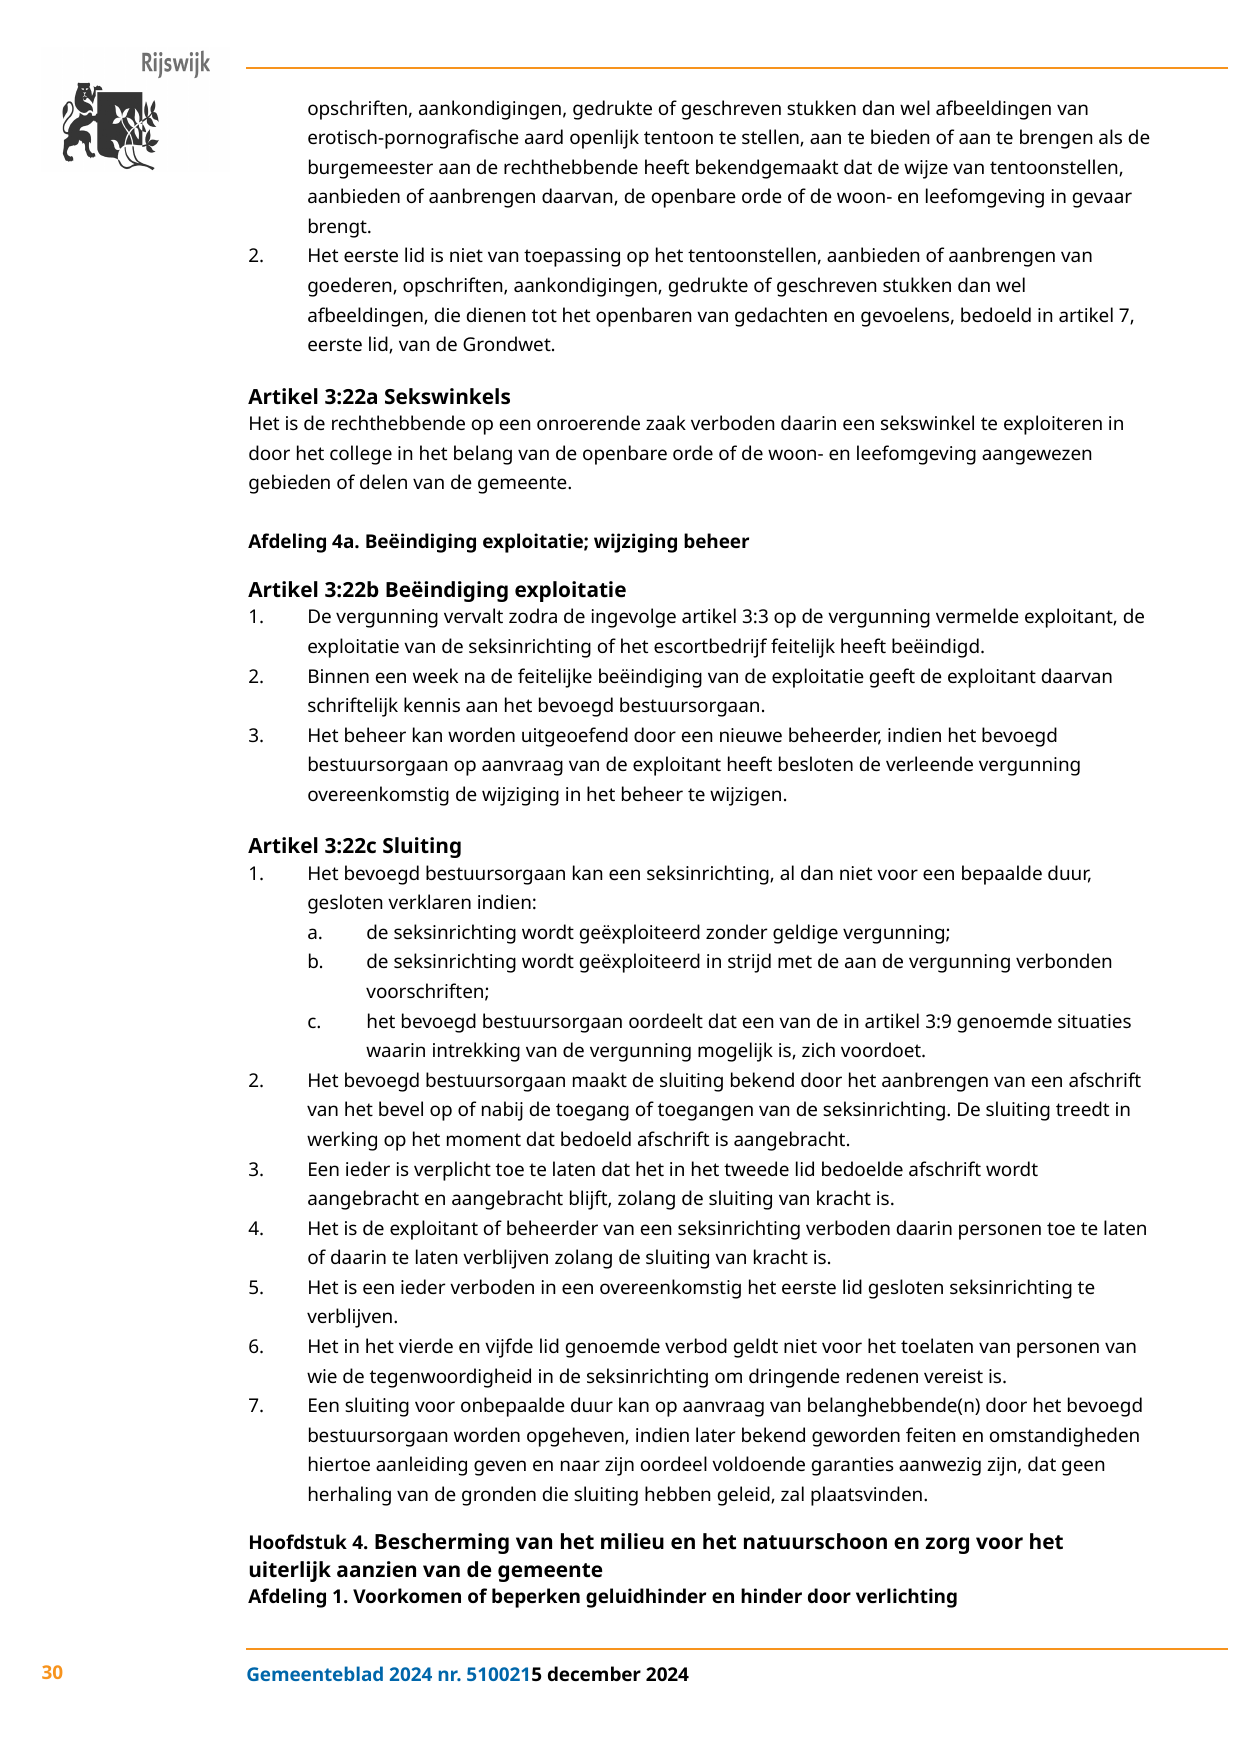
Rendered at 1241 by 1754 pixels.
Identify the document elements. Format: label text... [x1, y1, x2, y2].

list Een sluiting voor onbepaalde duur kan op aanvraag van belanghebbende(n) door het bevoegd bestuursorgaan worden opgeheven, indien later bekend geworden feiten en omstandigheden hiertoe aanleiding geven en naar zijn oordeel voldoende garanties aanwezig zijn, dat geen herhaling van de gronden die sluiting hebben geleid, zal plaatsvinden. [248, 1392, 1152, 1507]
text Afdeling 4a. Beëindiging exploitatie; wijziging beheer [248, 529, 1152, 554]
list De vergunning vervalt zodra de ingevolge artikel 3:3 op de vergunning vermelde exploitant, de exploitatie van de seksinrichting of het escortbedrijf feitelijk heeft beëindigd. [248, 604, 1152, 659]
list de seksinrichting wordt geëxploiteerd in strijd met de aan de vergunning verbonden voorschriften; [307, 949, 1152, 1004]
list Het bevoegd bestuursorgaan kan een seksinrichting, al dan niet voor een bepaalde duur, gesloten verklaren indien: [248, 860, 1152, 915]
list opschriften, aankondigingen, gedrukte of geschreven stukken dan wel afbeeldingen van erotisch-pornografische aard openlijk tentoon te stellen, aan te bieden of aan te brengen als de burgemeester aan de rechthebbende heeft bekendgemaakt dat de wijze van tentoonstellen, aanbieden of aanbrengen daarvan, de openbare orde of de woon- en leefomgeving in gevaar brengt. [248, 95, 1152, 239]
text Afdeling 1. Voorkomen of beperken geluidhinder en hinder door verlichting [248, 1584, 1152, 1609]
list Het eerste lid is niet van toepassing op het tentoonstellen, aanbieden of aanbrengen van goederen, opschriften, aankondigingen, gedrukte of geschreven stukken dan wel afbeeldingen, die dienen tot het openbaren van gedachten en gevoelens, bedoeld in artikel 7, eerste lid, van de Grondwet. [248, 243, 1152, 357]
text Artikel 3:22b Beëindiging exploitatie [248, 575, 1152, 604]
list de seksinrichting wordt geëxploiteerd zonder geldige vergunning; [307, 919, 1152, 945]
list Binnen een week na de feitelijke beëindiging van de exploitatie geeft de exploitant daarvan schriftelijk kennis aan het bevoegd bestuursorgaan. [248, 663, 1152, 718]
list Het beheer kan worden uitgeoefend door een nieuwe beheerder, indien het bevoegd bestuursorgaan op aanvraag van de exploitant heeft besloten de verleende vergunning overeenkomstig de wijziging in het beheer te wijzigen. [248, 722, 1152, 807]
list het bevoegd bestuursorgaan oordeelt dat een van de in artikel 3:9 genoemde situaties waarin intrekking van de vergunning mogelijk is, zich voordoet. [307, 1008, 1152, 1063]
list Een ieder is verplicht toe te laten dat het in het tweede lid bedoelde afschrift wordt aangebracht en aangebracht blijft, zolang de sluiting van kracht is. [248, 1156, 1152, 1211]
list Het is een ieder verboden in een overeenkomstig het eerste lid gesloten seksinrichting te verblijven. [248, 1274, 1152, 1329]
list Het is de exploitant of beheerder van een seksinrichting verboden daarin personen toe te laten of daarin te laten verblijven zolang de sluiting van kracht is. [248, 1215, 1152, 1270]
text Het is de rechthebbende op een onroerende zaak verboden daarin een sekswinkel te exploiteren in door het college in het belang van de openbare orde of de woon- en leefomgeving aangewezen gebieden of delen van de gemeente. [248, 410, 1152, 495]
list Het bevoegd bestuursorgaan maakt de sluiting bekend door het aanbrengen van een afschrift van het bevel op of nabij de toegang of toegangen van de seksinrichting. De sluiting treedt in werking op het moment dat bedoeld afschrift is aangebracht. [248, 1067, 1152, 1152]
text Artikel 3:22a Sekswinkels [248, 382, 1152, 410]
list Het in het vierde en vijfde lid genoemde verbod geldt niet voor het toelaten van personen van wie de tegenwoordigheid in de seksinrichting om dringende redenen vereist is. [248, 1333, 1152, 1389]
text Artikel 3:22c Sluiting [248, 832, 1152, 860]
text Hoofdstuk 4. Bescherming van het milieu en het natuurschoon en zorg voor het uiterlijk aanzien van de gemeente [248, 1527, 1152, 1584]
picture [41, 47, 231, 172]
